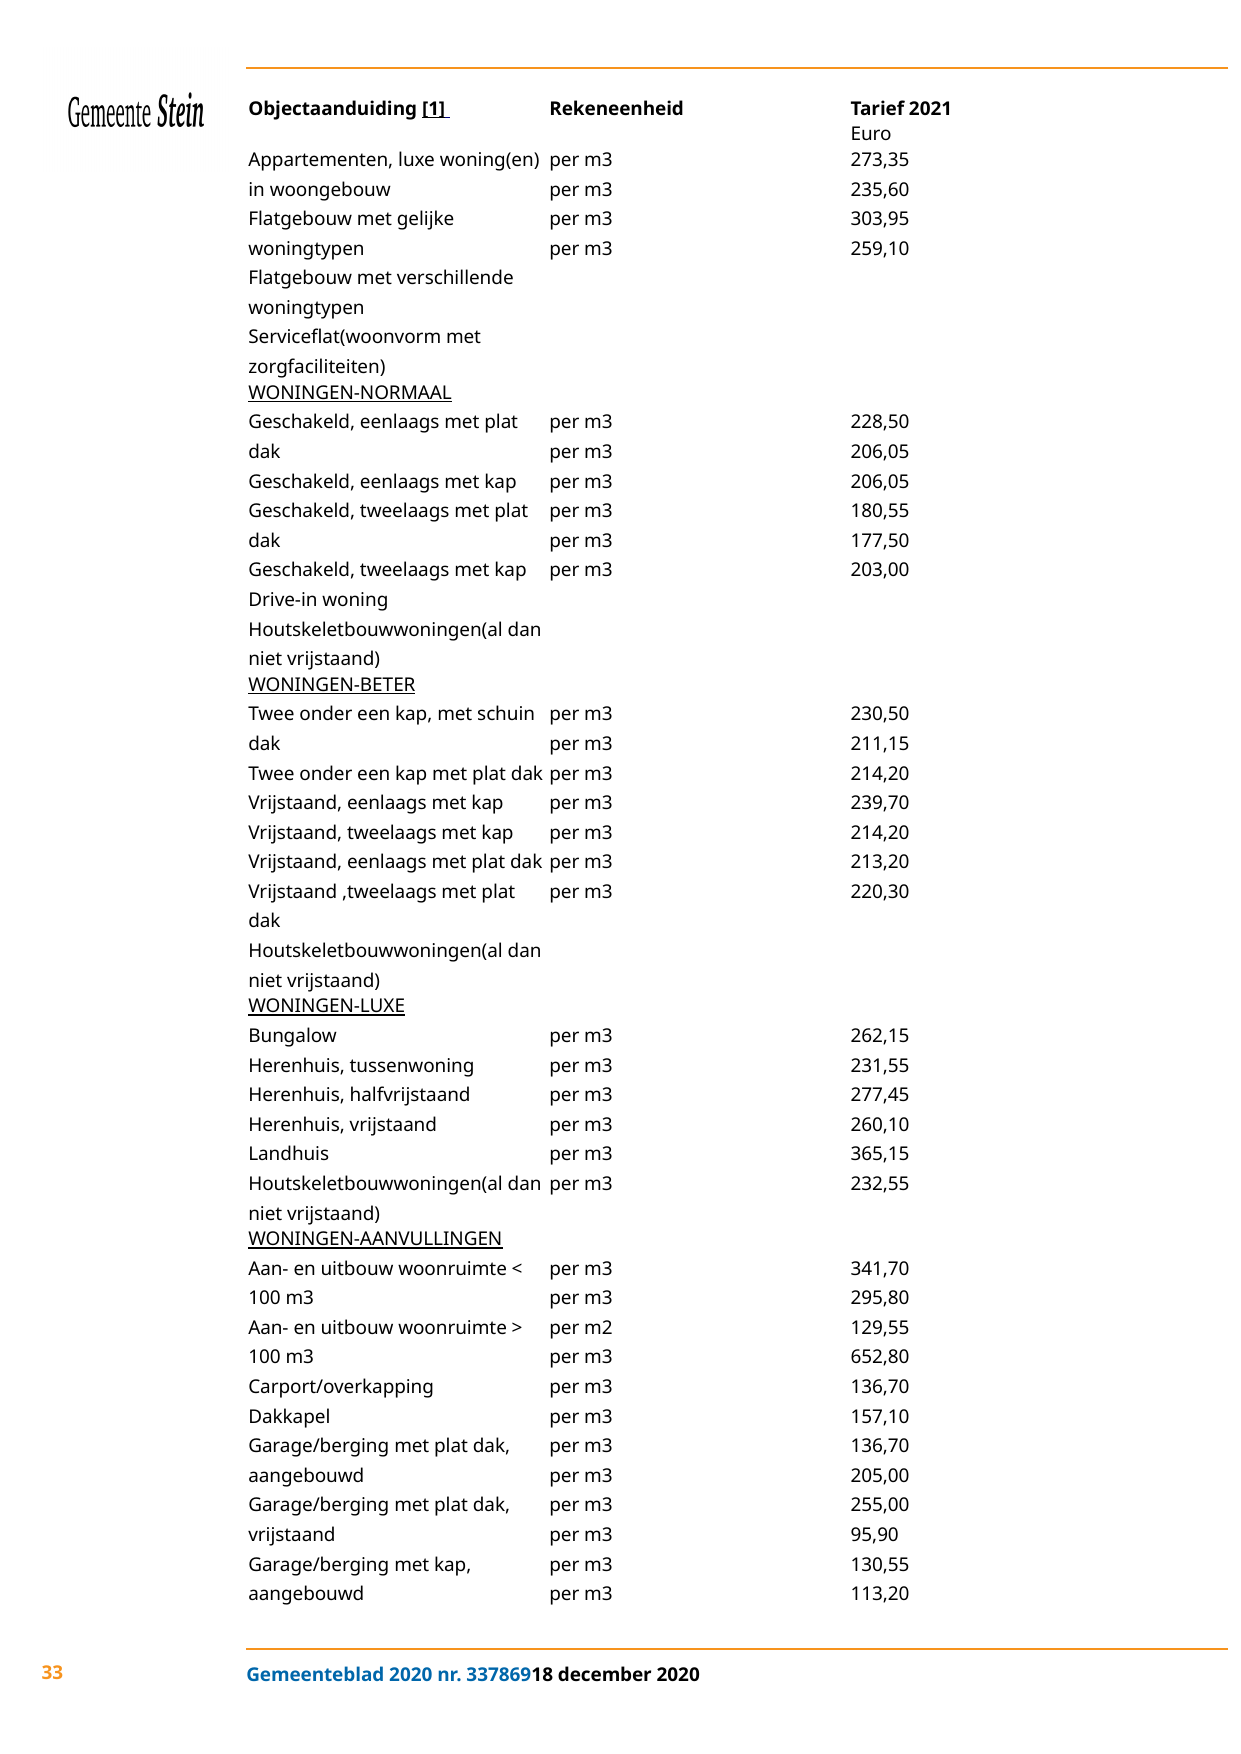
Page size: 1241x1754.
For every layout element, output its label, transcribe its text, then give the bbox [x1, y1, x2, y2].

table_cell WONINGEN-NORMAAL Geschakeld, eenlaags met plat dak Geschakeld, eenlaags met kap Geschakeld, tweelaags met plat dak Geschakeld, tweelaags met kap Drive-in woning Houtskeletbouwwoningen(al dan niet vrijstaand) [248, 379, 549, 671]
table_cell WONINGEN-LUXE Bungalow Herenhuis, tussenwoning Herenhuis, halfvrijstaand Herenhuis, vrijstaand Landhuis Houtskeletbouwwoningen(al dan niet vrijstaand) [248, 993, 549, 1225]
table_cell WONINGEN-AANVULLINGEN Aan- en uitbouw woonruimte < 100 m3 Aan- en uitbouw woonruimte > 100 m3 Carport/overkapping Dakkapel Garage/berging met plat dak, aangebouwd Garage/berging met plat dak, vrijstaand Garage/berging met kap, aangebouwd [248, 1225, 549, 1606]
table_header Objectaanduiding [1] [248, 95, 549, 121]
table_cell WONINGEN-BETER Twee onder een kap, met schuin dak Twee onder een kap met plat dak Vrijstaand, eenlaags met kap Vrijstaand, tweelaags met kap Vrijstaand, eenlaags met plat dak Vrijstaand ,tweelaags met plat dak Houtskeletbouwwoningen(al dan niet vrijstaand) [248, 671, 549, 993]
table_cell Appartementen, luxe woning(en) in woongebouw Flatgebouw met gelijke woningtypen Flatgebouw met verschillende woningtypen Serviceflat(woonvorm met zorgfaciliteiten) [248, 146, 549, 379]
table_cell per m3 per m3 per m3 per m3 [549, 146, 850, 379]
table_cell 228,50 206,05 206,05 180,55 177,50 203,00 [850, 379, 1152, 671]
table_header Rekeneenheid [549, 95, 850, 121]
table_cell Euro [850, 121, 1152, 146]
table_header Tarief 2021 [850, 95, 1152, 121]
table_cell per m3 per m3 per m3 per m3 per m3 per m3 per m3 [549, 671, 850, 993]
table_cell per m3 per m3 per m3 per m3 per m3 per m3 [549, 379, 850, 671]
table_cell 273,35 235,60 303,95 259,10 [850, 146, 1152, 379]
table_cell [248, 121, 549, 146]
picture [41, 47, 231, 172]
table_cell per m3 per m3 per m3 per m3 per m3 per m3 [549, 993, 850, 1225]
table_cell 341,70 295,80 129,55 652,80 136,70 157,10 136,70 205,00 255,00 95,90 130,55 113,20 [850, 1225, 1152, 1606]
table_cell 230,50 211,15 214,20 239,70 214,20 213,20 220,30 [850, 671, 1152, 993]
table_cell per m3 per m3 per m2 per m3 per m3 per m3 per m3 per m3 per m3 per m3 per m3 per m3 [549, 1225, 850, 1606]
table_cell 262,15 231,55 277,45 260,10 365,15 232,55 [850, 993, 1152, 1225]
table_cell [549, 121, 850, 146]
